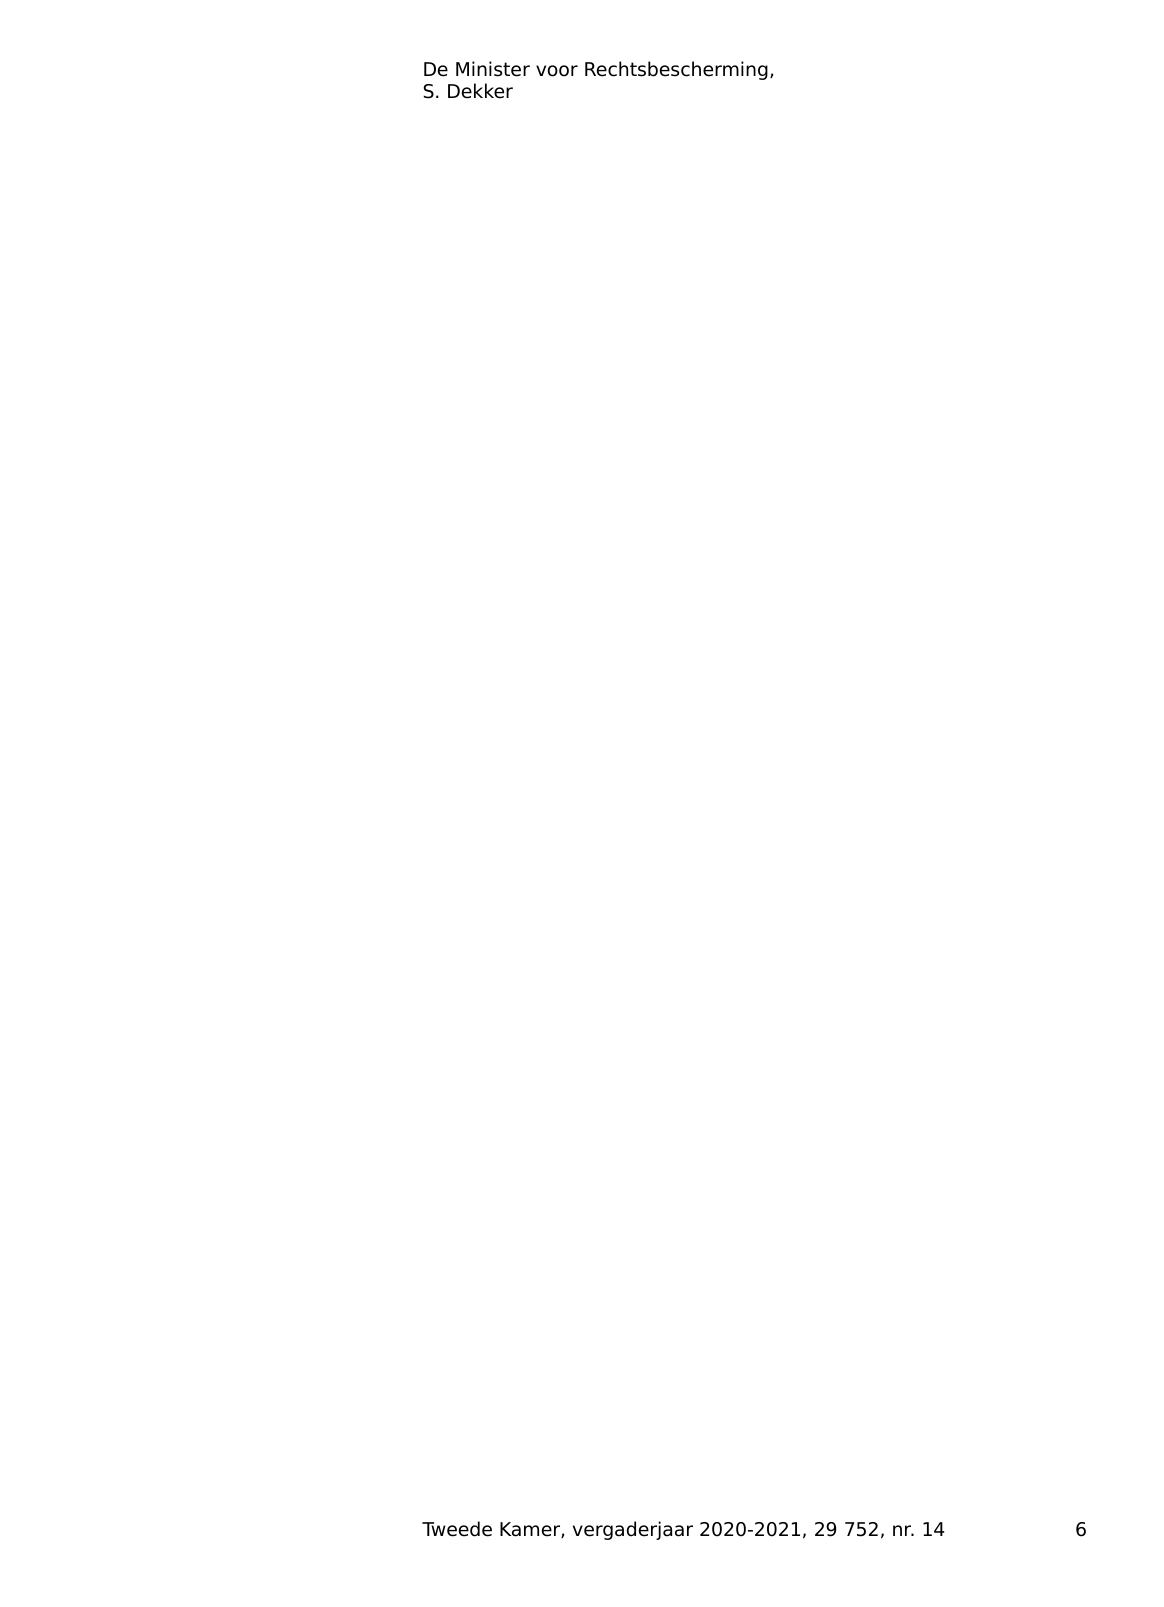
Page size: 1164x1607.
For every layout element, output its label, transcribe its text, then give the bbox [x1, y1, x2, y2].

text De Minister voor Rechtsbescherming, S. Dekker [422, 59, 1087, 103]
